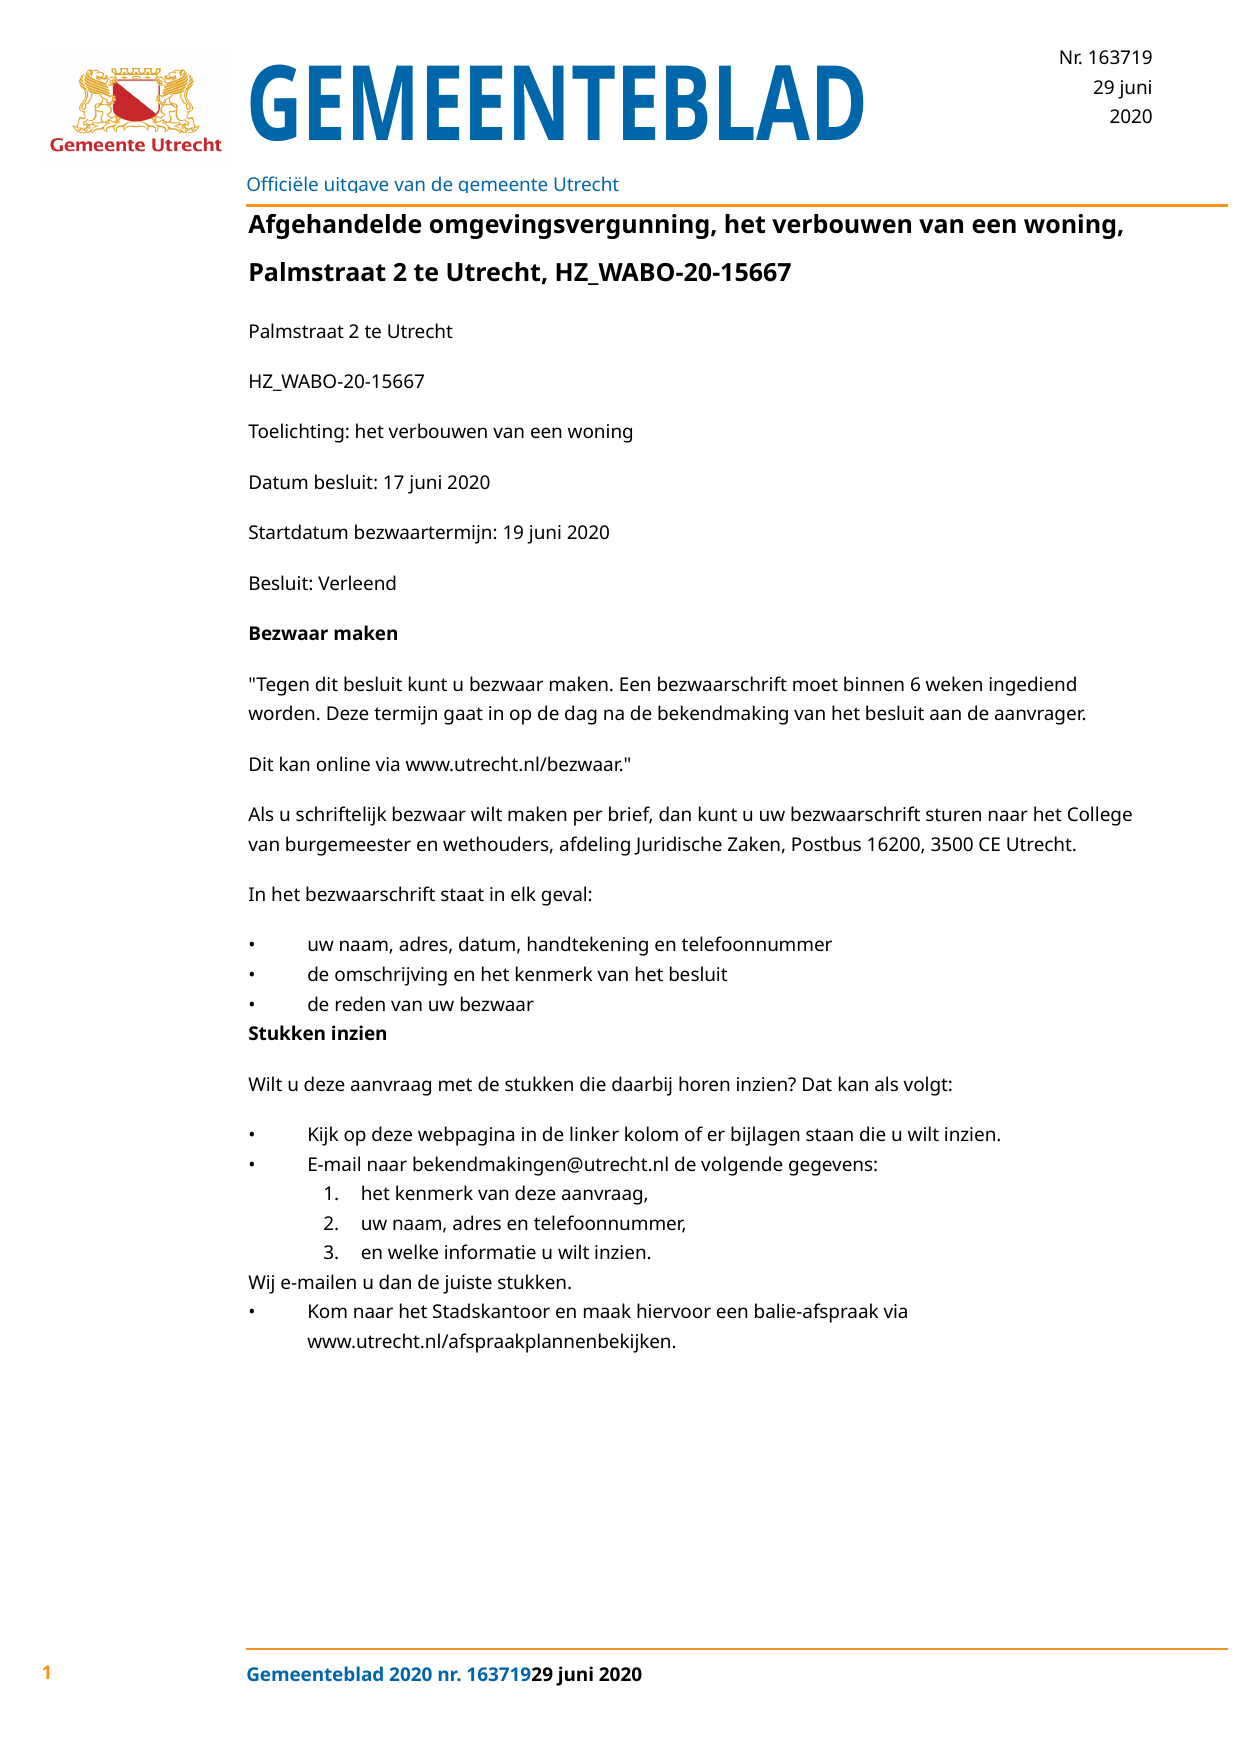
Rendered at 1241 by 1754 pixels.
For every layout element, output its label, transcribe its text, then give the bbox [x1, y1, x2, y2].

list de omschrijving en het kenmerk van het besluit [248, 961, 1152, 987]
text HZ_WABO-20-15667 [248, 368, 1152, 394]
text Dit kan online via www.utrecht.nl/bezwaar." [248, 751, 1152, 777]
list en welke informatie u wilt inzien. [323, 1239, 1152, 1265]
text Bezwaar maken [248, 620, 1152, 646]
text In het bezwaarschrift staat in elk geval: [248, 881, 1152, 907]
text Startdatum bezwaartermijn: 19 juni 2020 [248, 519, 1152, 545]
picture [41, 47, 231, 172]
list het kenmerk van deze aanvraag, [323, 1180, 1152, 1206]
list Kijk op deze webpagina in de linker kolom of er bijlagen staan die u wilt inzien. [248, 1121, 1152, 1147]
list Kom naar het Stadskantoor en maak hiervoor een balie-afspraak via www.utrecht.nl/afspraakplannenbekijken. [248, 1299, 1152, 1354]
text Datum besluit: 17 juni 2020 [248, 469, 1152, 495]
text Wij e-mailen u dan de juiste stukken. [248, 1269, 1152, 1295]
text Toelichting: het verbouwen van een woning [248, 419, 1152, 444]
text Als u schriftelijk bezwaar wilt maken per brief, dan kunt u uw bezwaarschrift sturen naar het College van burgemeester en wethouders, afdeling Juridische Zaken, Postbus 16200, 3500 CE Utrecht. [248, 801, 1152, 857]
text "Tegen dit besluit kunt u bezwaar maken. Een bezwaarschrift moet binnen 6 weken ingediend worden. Deze termijn gaat in op de dag na de bekendmaking van het besluit aan de aanvrager. [248, 671, 1152, 726]
text Palmstraat 2 te Utrecht [248, 318, 1152, 344]
list uw naam, adres, datum, handtekening en telefoonnummer [248, 932, 1152, 957]
list E-mail naar bekendmakingen@utrecht.nl de volgende gegevens: [248, 1151, 1152, 1177]
text Stukken inzien [248, 1020, 1152, 1046]
list uw naam, adres en telefoonnummer, [323, 1210, 1152, 1236]
list de reden van uw bezwaar [248, 991, 1152, 1017]
text Besluit: Verleend [248, 570, 1152, 596]
text Wilt u deze aanvraag met de stukken die daarbij horen inzien? Dat kan als volgt: [248, 1071, 1152, 1097]
text Afgehandelde omgevingsvergunning, het verbouwen van een woning, Palmstraat 2 te Utrecht, HZ_WABO-20-15667 [248, 207, 1152, 288]
